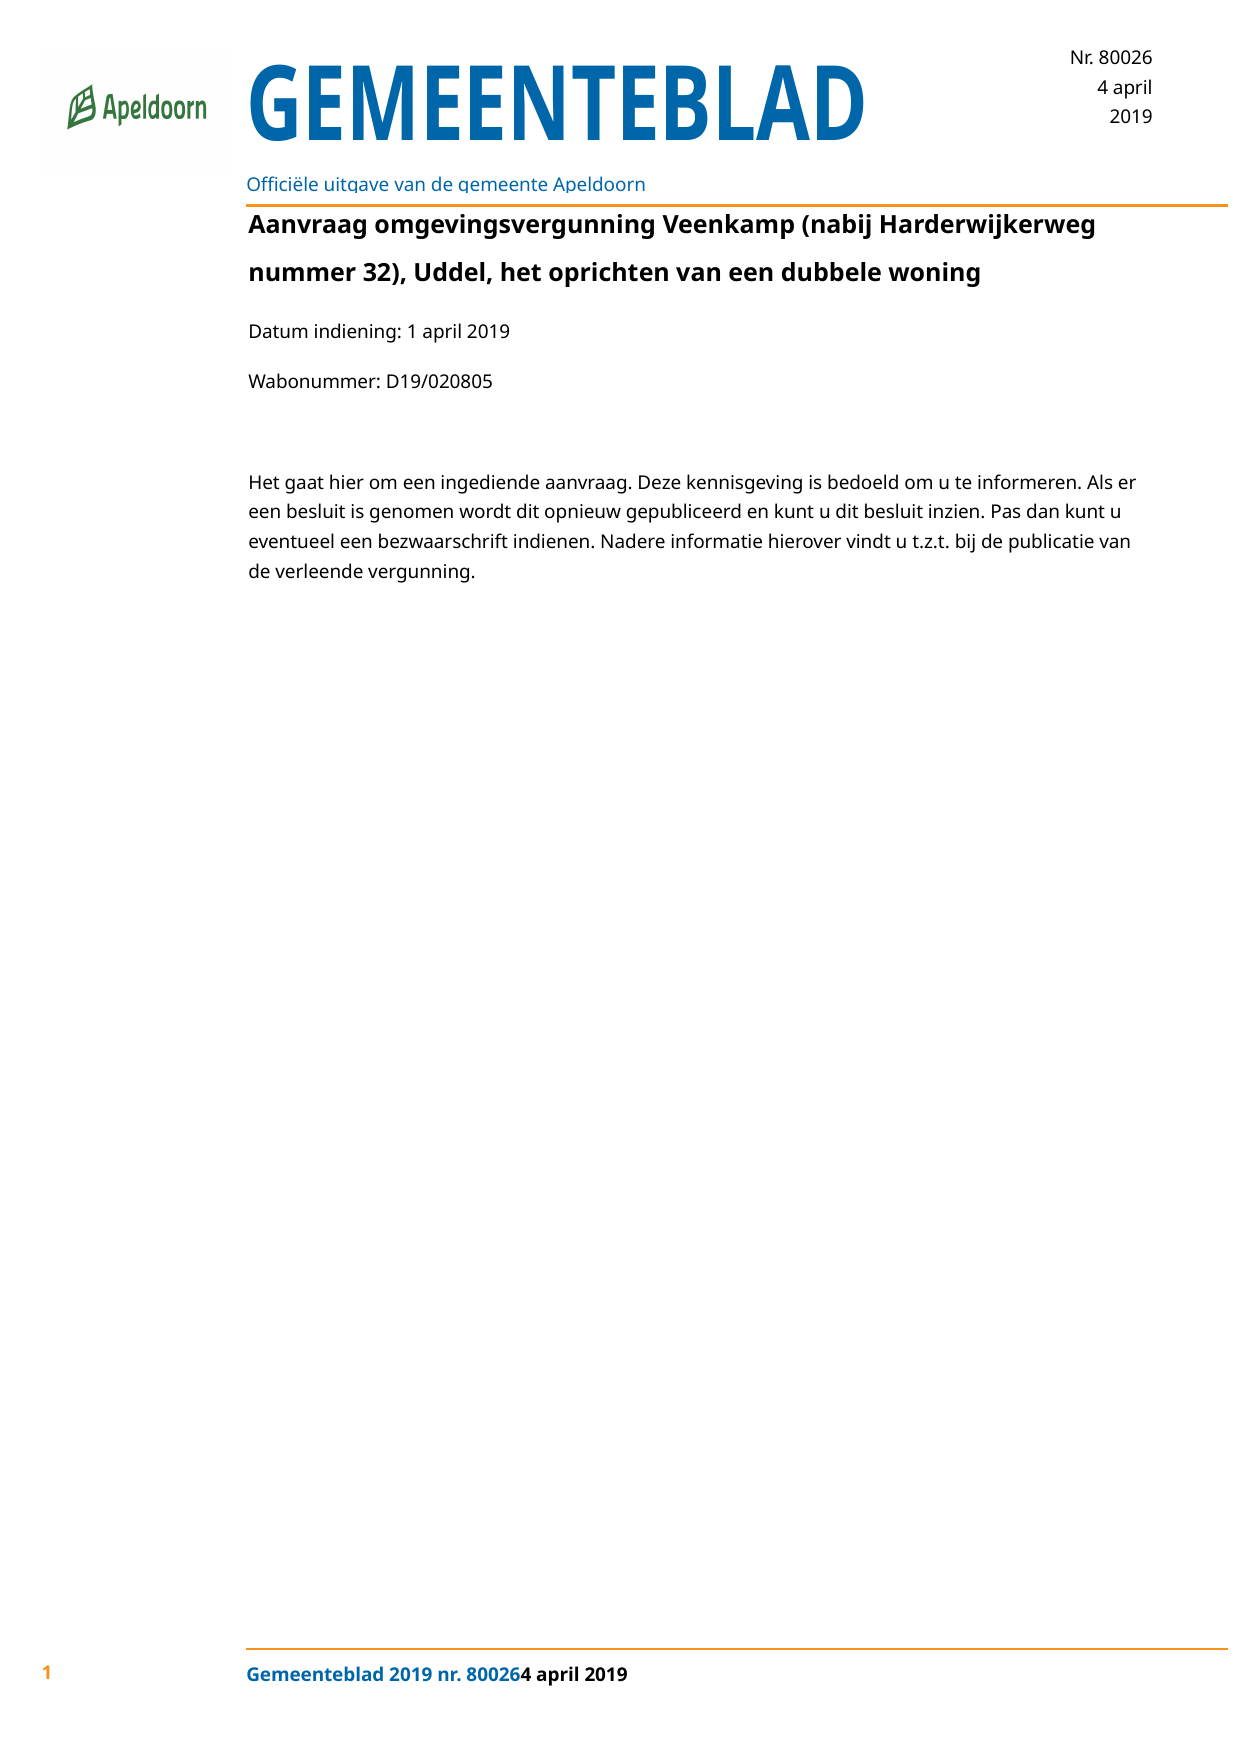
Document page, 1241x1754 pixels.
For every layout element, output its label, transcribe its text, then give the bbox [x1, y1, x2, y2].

text Wabonummer: D19/020805 [248, 368, 1152, 394]
text Datum indiening: 1 april 2019 [248, 318, 1152, 344]
text Aanvraag omgevingsvergunning Veenkamp (nabij Harderwijkerweg nummer 32), Uddel, het oprichten van een dubbele woning [248, 207, 1152, 288]
picture [41, 47, 231, 172]
text Het gaat hier om een ingediende aanvraag. Deze kennisgeving is bedoeld om u te informeren. Als er een besluit is genomen wordt dit opnieuw gepubliceerd en kunt u dit besluit inzien. Pas dan kunt u eventueel een bezwaarschrift indienen. Nadere informatie hierover vindt u t.z.t. bij de publicatie van de verleende vergunning. [248, 469, 1152, 584]
